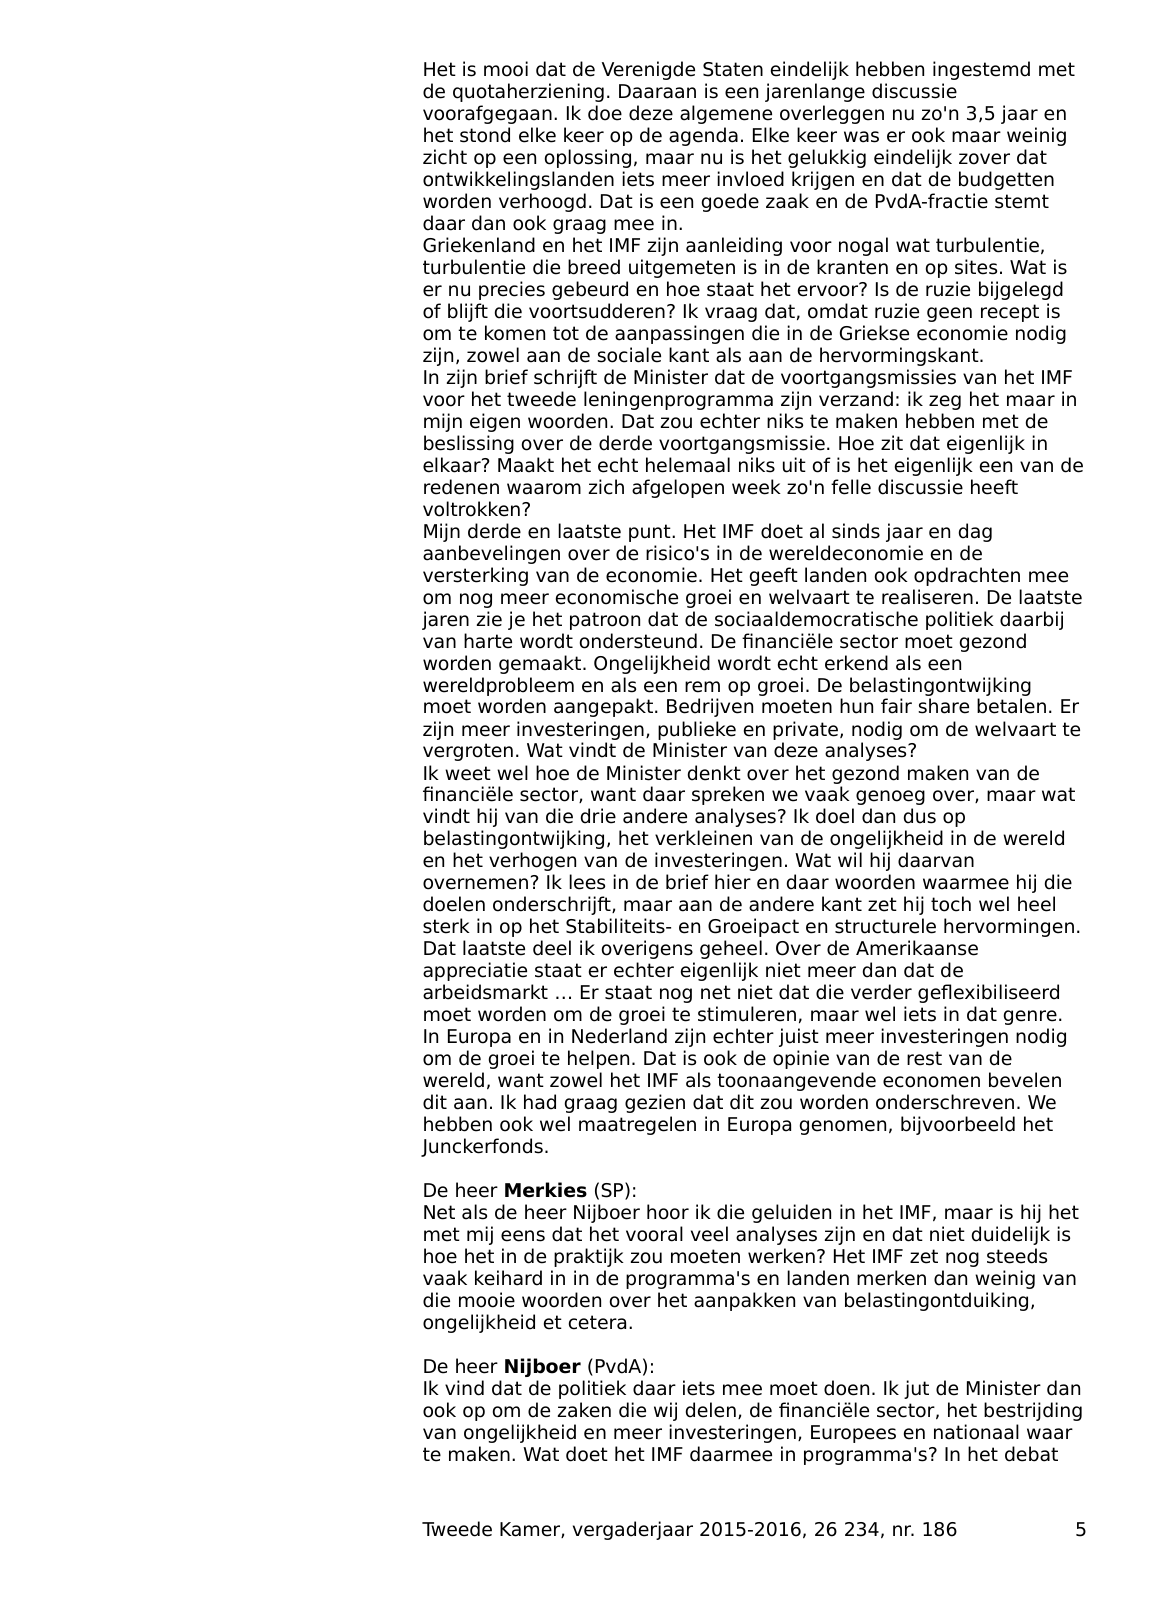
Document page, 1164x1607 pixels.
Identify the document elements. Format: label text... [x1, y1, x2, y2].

text Ik weet wel hoe de Minister denkt over het gezond maken van de financiële sector, want daar spreken we vaak genoeg over, maar wat vindt hij van die drie andere analyses? Ik doel dan dus op belastingontwijking, het verkleinen van de ongelijkheid in de wereld en het verhogen van de investeringen. Wat wil hij daarvan overnemen? Ik lees in de brief hier en daar woorden waarmee hij die doelen onderschrijft, maar aan de andere kant zet hij toch wel heel sterk in op het Stabiliteits- en Groeipact en structurele hervormingen. Dat laatste deel ik overigens geheel. Over de Amerikaanse appreciatie staat er echter eigenlijk niet meer dan dat de arbeidsmarkt … Er staat nog net niet dat die verder geflexibiliseerd moet worden om de groei te stimuleren, maar wel iets in dat genre. In Europa en in Nederland zijn echter juist meer investeringen nodig om de groei te helpen. Dat is ook de opinie van de rest van de wereld, want zowel het IMF als toonaangevende economen bevelen dit aan. Ik had graag gezien dat dit zou worden onderschreven. We hebben ook wel maatregelen in Europa genomen, bijvoorbeeld het Junckerfonds. [422, 762, 1087, 1158]
text Griekenland en het IMF zijn aanleiding voor nogal wat turbulentie, turbulentie die breed uitgemeten is in de kranten en op sites. Wat is er nu precies gebeurd en hoe staat het ervoor? Is de ruzie bijgelegd of blijft die voortsudderen? Ik vraag dat, omdat ruzie geen recept is om te komen tot de aanpassingen die in de Griekse economie nodig zijn, zowel aan de sociale kant als aan de hervormingskant. [422, 235, 1087, 367]
text Ik vind dat de politiek daar iets mee moet doen. Ik jut de Minister dan ook op om de zaken die wij delen, de financiële sector, het bestrijding van ongelijkheid en meer investeringen, Europees en nationaal waar te maken. Wat doet het IMF daarmee in programma's? In het debat [422, 1378, 1087, 1466]
text De heer Nijboer (PvdA): [422, 1356, 1087, 1378]
text De heer Merkies (SP): [422, 1180, 1087, 1202]
text Mijn derde en laatste punt. Het IMF doet al sinds jaar en dag aanbevelingen over de risico's in de wereldeconomie en de versterking van de economie. Het geeft landen ook opdrachten mee om nog meer economische groei en welvaart te realiseren. De laatste jaren zie je het patroon dat de sociaaldemocratische politiek daarbij van harte wordt ondersteund. De financiële sector moet gezond worden gemaakt. Ongelijkheid wordt echt erkend als een wereldprobleem en als een rem op groei. De belastingontwijking moet worden aangepakt. Bedrijven moeten hun fair share betalen. Er zijn meer investeringen, publieke en private, nodig om de welvaart te vergroten. Wat vindt de Minister van deze analyses? [422, 521, 1087, 762]
text Het is mooi dat de Verenigde Staten eindelijk hebben ingestemd met de quotaherziening. Daaraan is een jarenlange discussie voorafgegaan. Ik doe deze algemene overleggen nu zo'n 3,5 jaar en het stond elke keer op de agenda. Elke keer was er ook maar weinig zicht op een oplossing, maar nu is het gelukkig eindelijk zover dat ontwikkelingslanden iets meer invloed krijgen en dat de budgetten worden verhoogd. Dat is een goede zaak en de PvdA-fractie stemt daar dan ook graag mee in. [422, 59, 1087, 235]
text Net als de heer Nijboer hoor ik die geluiden in het IMF, maar is hij het met mij eens dat het vooral veel analyses zijn en dat niet duidelijk is hoe het in de praktijk zou moeten werken? Het IMF zet nog steeds vaak keihard in in de programma's en landen merken dan weinig van die mooie woorden over het aanpakken van belastingontduiking, ongelijkheid et cetera. [422, 1202, 1087, 1334]
text In zijn brief schrijft de Minister dat de voortgangsmissies van het IMF voor het tweede leningenprogramma zijn verzand: ik zeg het maar in mijn eigen woorden. Dat zou echter niks te maken hebben met de beslissing over de derde voortgangsmissie. Hoe zit dat eigenlijk in elkaar? Maakt het echt helemaal niks uit of is het eigenlijk een van de redenen waarom zich afgelopen week zo'n felle discussie heeft voltrokken? [422, 367, 1087, 521]
